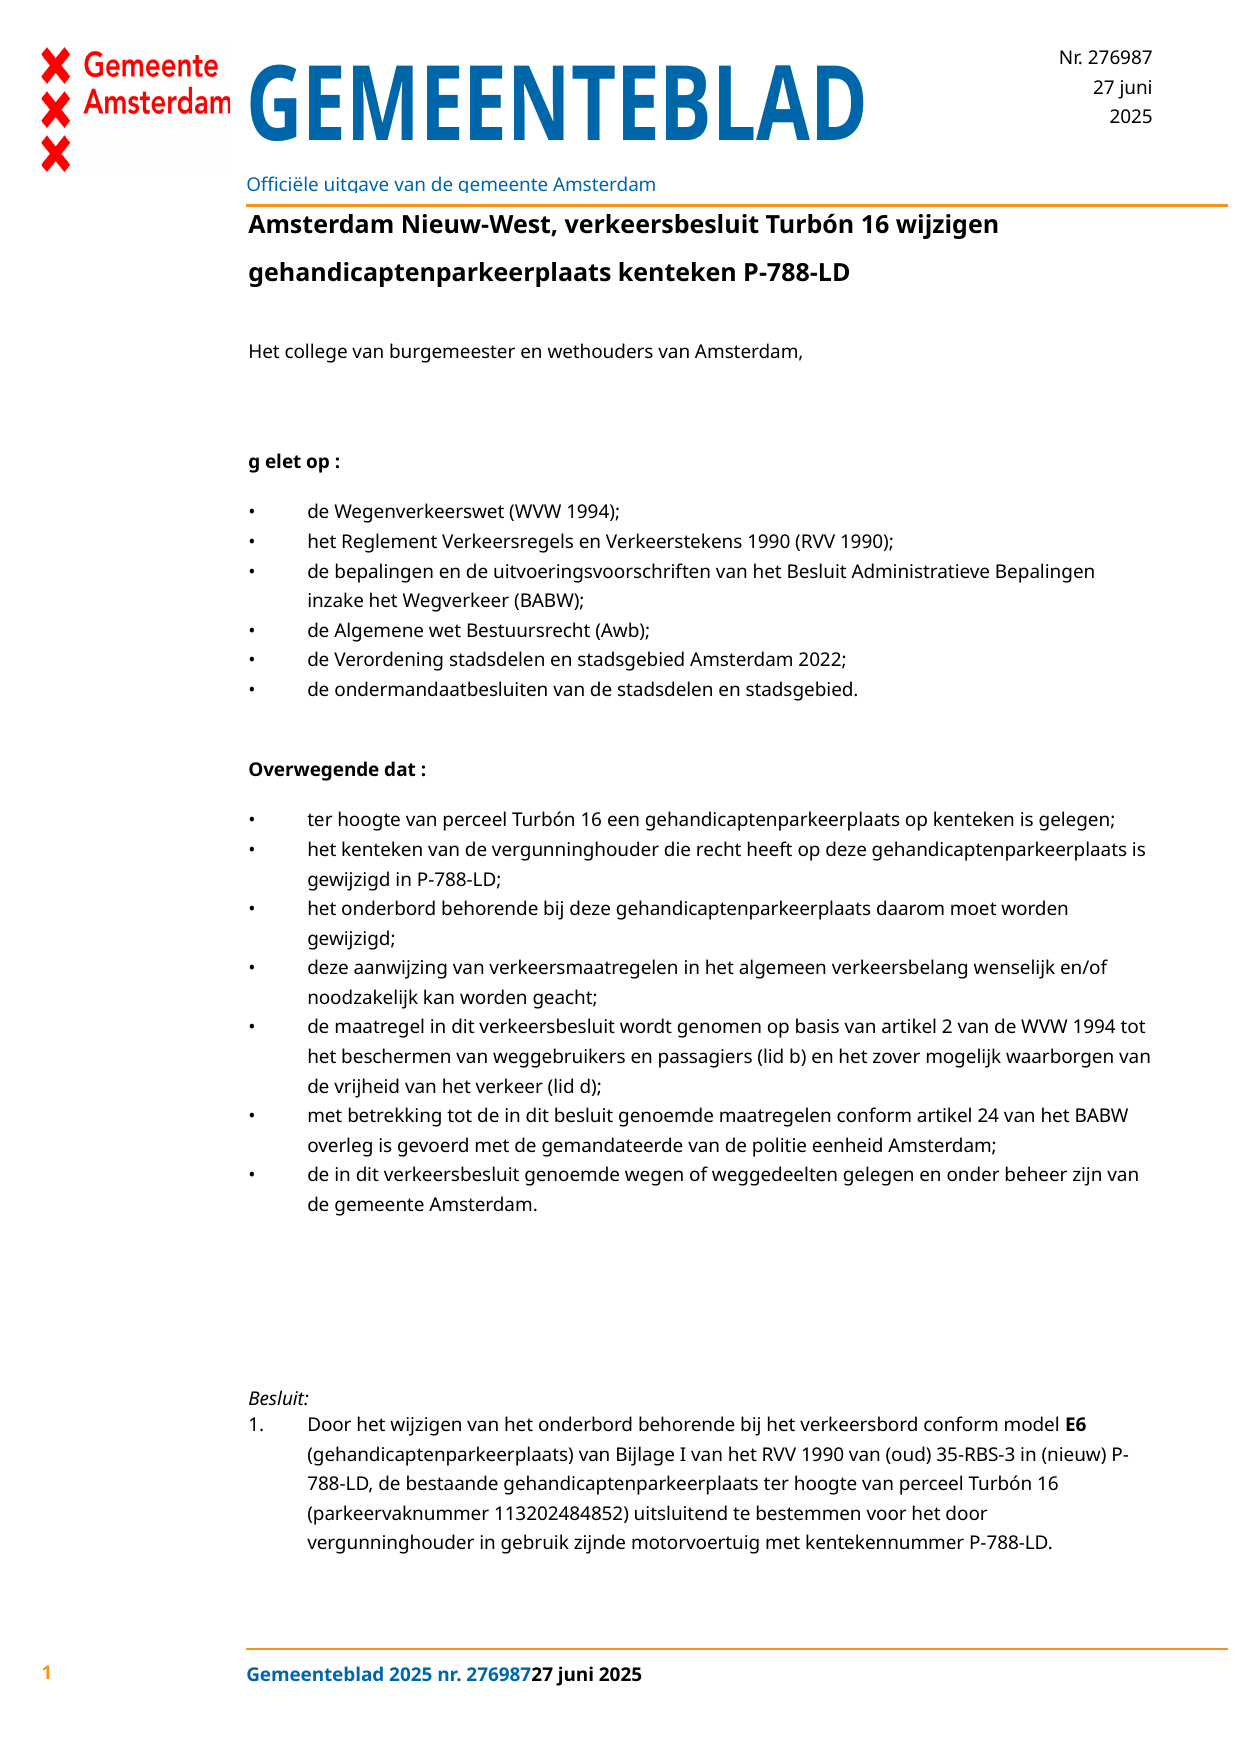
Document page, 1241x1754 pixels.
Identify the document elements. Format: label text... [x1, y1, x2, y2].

list deze aanwijzing van verkeersmaatregelen in het algemeen verkeersbelang wenselijk en/of noodzakelijk kan worden geacht; [248, 954, 1152, 1010]
picture [41, 47, 231, 172]
list de maatregel in dit verkeersbesluit wordt genomen op basis van artikel 2 van de WVW 1994 tot het beschermen van weggebruikers en passagiers (lid b) en het zover mogelijk waarborgen van de vrijheid van het verkeer (lid d); [248, 1014, 1152, 1098]
list de Wegenverkeerswet (WVW 1994); [248, 499, 1152, 524]
list de ondermandaatbesluiten van de stadsdelen en stadsgebied. [248, 676, 1152, 702]
list het onderbord behorende bij deze gehandicaptenparkeerplaats daarom moet worden gewijzigd; [248, 895, 1152, 951]
text Het college van burgemeester en wethouders van Amsterdam, [248, 339, 1152, 364]
list het kenteken van de vergunninghouder die recht heeft op deze gehandicaptenparkeerplaats is gewijzigd in P-788-LD; [248, 836, 1152, 891]
list Door het wijzigen van het onderbord behorende bij het verkeersbord conform model E6 (gehandicaptenparkeerplaats) van Bijlage I van het RVV 1990 van (oud) 35-RBS-3 in (nieuw) P-788-LD, de bestaande gehandicaptenparkeerplaats ter hoogte van perceel Turbón 16 (parkeervaknummer 113202484852) uitsluitend te bestemmen voor het door vergunninghouder in gebruik zijnde motorvoertuig met kentekennummer P-788-LD. [248, 1411, 1152, 1555]
list met betrekking tot de in dit besluit genoemde maatregelen conform artikel 24 van het BABW overleg is gevoerd met de gemandateerde van de politie eenheid Amsterdam; [248, 1102, 1152, 1158]
list de in dit verkeersbesluit genoemde wegen of weggedeelten gelegen en onder beheer zijn van de gemeente Amsterdam. [248, 1162, 1152, 1217]
list de Verordening stadsdelen en stadsgebied Amsterdam 2022; [248, 647, 1152, 672]
list het Reglement Verkeersregels en Verkeerstekens 1990 (RVV 1990); [248, 528, 1152, 554]
list de bepalingen en de uitvoeringsvoorschriften van het Besluit Administratieve Bepalingen inzake het Wegverkeer (BABW); [248, 558, 1152, 613]
text Amsterdam Nieuw-West, verkeersbesluit Turbón 16 wijzigen gehandicaptenparkeerplaats kenteken P-788-LD [248, 207, 1152, 288]
text Overwegende dat : [248, 756, 1152, 782]
list de Algemene wet Bestuursrecht (Awb); [248, 617, 1152, 643]
text g elet op : [248, 448, 1152, 474]
text Besluit: [248, 1386, 1152, 1411]
list ter hoogte van perceel Turbón 16 een gehandicaptenparkeerplaats op kenteken is gelegen; [248, 807, 1152, 832]
